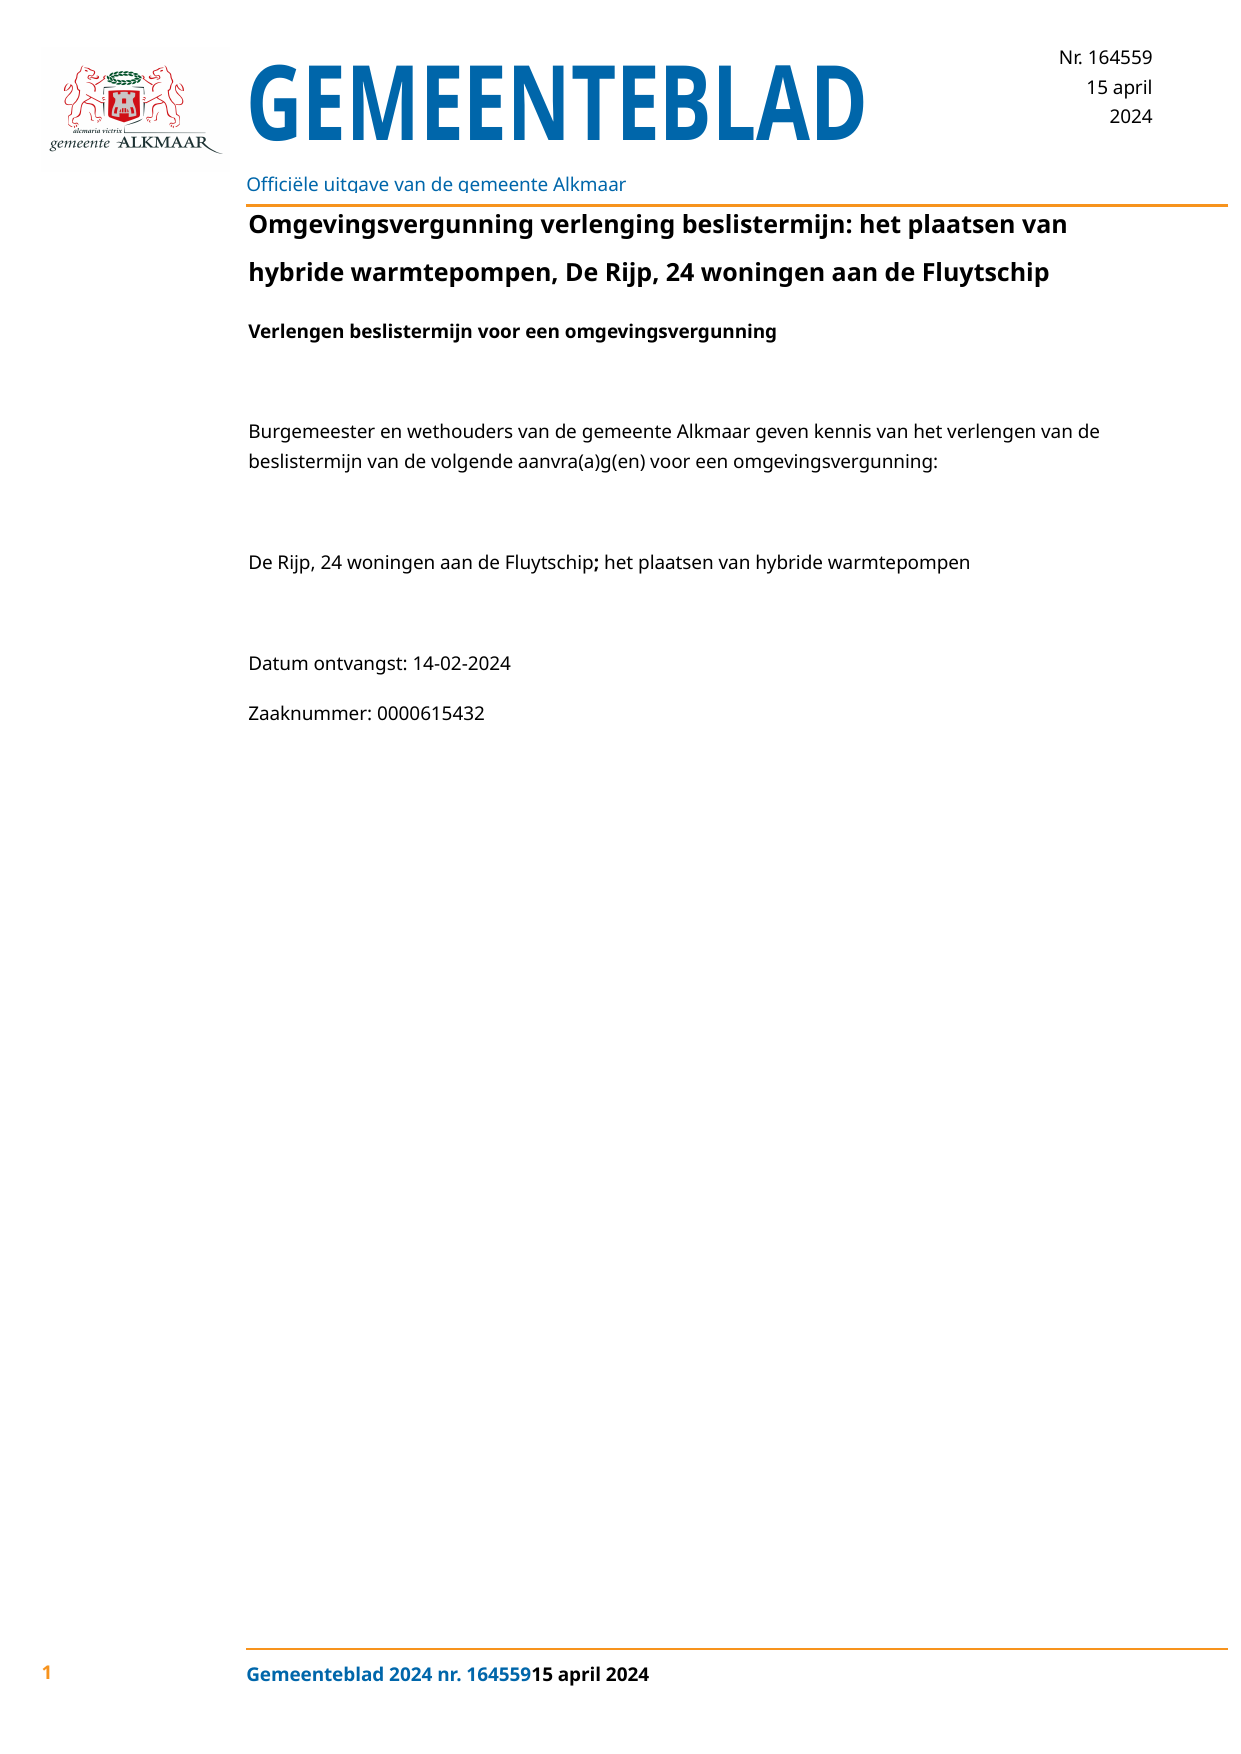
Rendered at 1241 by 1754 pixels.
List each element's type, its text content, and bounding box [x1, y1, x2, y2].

picture [41, 47, 231, 172]
text Zaaknummer: 0000615432 [248, 700, 1152, 726]
text Omgevingsvergunning verlenging beslistermijn: het plaatsen van hybride warmtepompen, De Rijp, 24 woningen aan de Fluytschip [248, 207, 1152, 288]
text Datum ontvangst: 14-02-2024 [248, 650, 1152, 676]
text De Rijp, 24 woningen aan de Fluytschip; het plaatsen van hybride warmtepompen [248, 549, 1152, 575]
text Burgemeester en wethouders van de gemeente Alkmaar geven kennis van het verlengen van de beslistermijn van de volgende aanvra(a)g(en) voor een omgevingsvergunning: [248, 419, 1152, 474]
text Verlengen beslistermijn voor een omgevingsvergunning [248, 318, 1152, 344]
